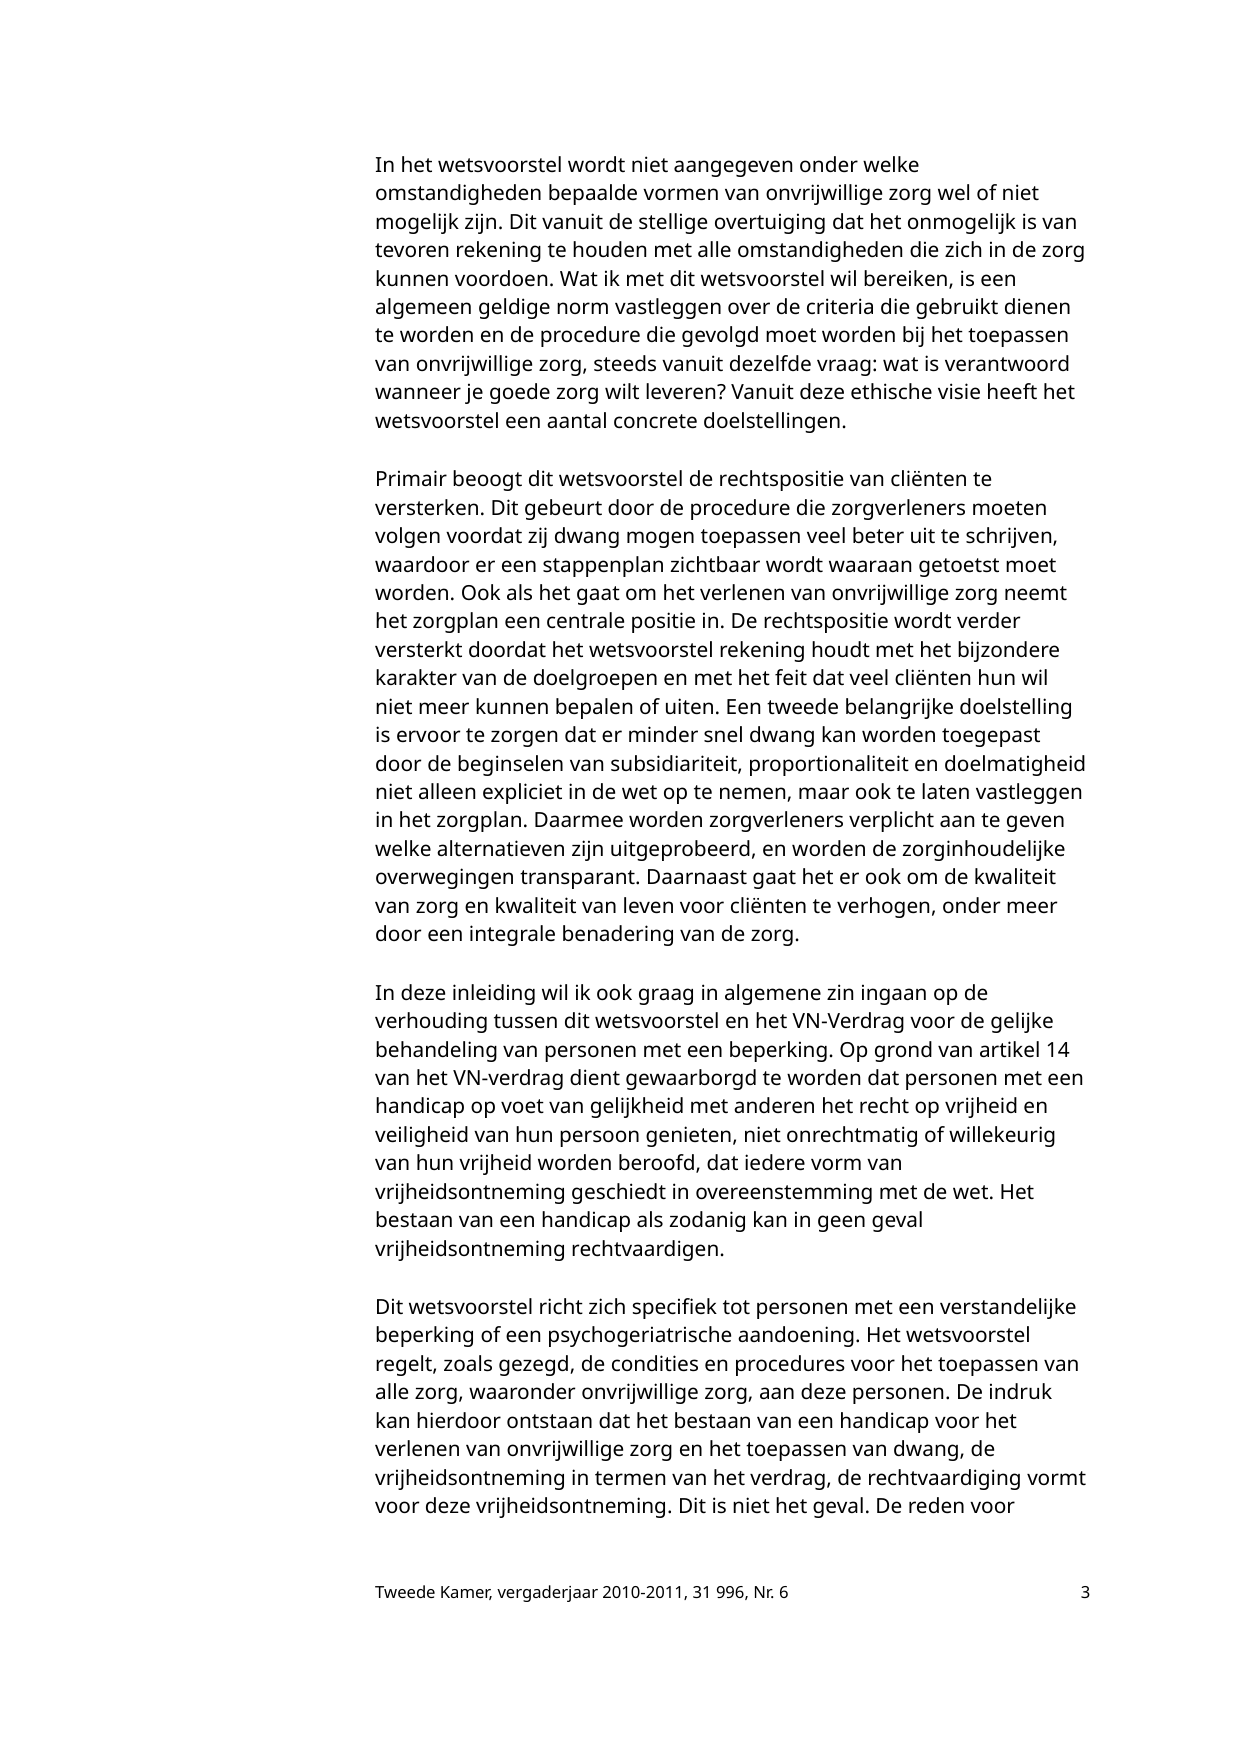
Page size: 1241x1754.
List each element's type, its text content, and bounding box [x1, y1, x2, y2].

text In het wetsvoorstel wordt niet aangegeven onder welke omstandigheden bepaalde vormen van onvrijwillige zorg wel of niet mogelijk zijn. Dit vanuit de stellige overtuiging dat het onmogelijk is van tevoren rekening te houden met alle omstandigheden die zich in de zorg kunnen voordoen. Wat ik met dit wetsvoorstel wil bereiken, is een algemeen geldige norm vastleggen over de criteria die gebruikt dienen te worden en de procedure die gevolgd moet worden bij het toepassen van onvrijwillige zorg, steeds vanuit dezelfde vraag: wat is verantwoord wanneer je goede zorg wilt leveren? Vanuit deze ethische visie heeft het wetsvoorstel een aantal concrete doelstellingen. [375, 150, 1090, 434]
text Primair beoogt dit wetsvoorstel de rechtspositie van cliënten te versterken. Dit gebeurt door de procedure die zorgverleners moeten volgen voordat zij dwang mogen toepassen veel beter uit te schrijven, waardoor er een stappenplan zichtbaar wordt waaraan getoetst moet worden. Ook als het gaat om het verlenen van onvrijwillige zorg neemt het zorgplan een centrale positie in. De rechtspositie wordt verder versterkt doordat het wetsvoorstel rekening houdt met het bijzondere karakter van de doelgroepen en met het feit dat veel cliënten hun wil niet meer kunnen bepalen of uiten. Een tweede belangrijke doelstelling is ervoor te zorgen dat er minder snel dwang kan worden toegepast door de beginselen van subsidiariteit, proportionaliteit en doelmatigheid niet alleen expliciet in de wet op te nemen, maar ook te laten vastleggen in het zorgplan. Daarmee worden zorgverleners verplicht aan te geven welke alternatieven zijn uitgeprobeerd, en worden de zorginhoudelijke overwegingen transparant. Daarnaast gaat het er ook om de kwaliteit van zorg en kwaliteit van leven voor cliënten te verhogen, onder meer door een integrale benadering van de zorg. [375, 464, 1090, 948]
text Dit wetsvoorstel richt zich specifiek tot personen met een verstandelijke beperking of een psychogeriatrische aandoening. Het wetsvoorstel regelt, zoals gezegd, de condities en procedures voor het toepassen van alle zorg, waaronder onvrijwillige zorg, aan deze personen. De indruk kan hierdoor ontstaan dat het bestaan van een handicap voor het verlenen van onvrijwillige zorg en het toepassen van dwang, de vrijheidsontneming in termen van het verdrag, de rechtvaardiging vormt voor deze vrijheidsontneming. Dit is niet het geval. De reden voor [375, 1292, 1090, 1520]
text In deze inleiding wil ik ook graag in algemene zin ingaan op de verhouding tussen dit wetsvoorstel en het VN-Verdrag voor de gelijke behandeling van personen met een beperking. Op grond van artikel 14 van het VN-verdrag dient gewaarborgd te worden dat personen met een handicap op voet van gelijkheid met anderen het recht op vrijheid en veiligheid van hun persoon genieten, niet onrechtmatig of willekeurig van hun vrijheid worden beroofd, dat iedere vorm van vrijheidsontneming geschiedt in overeenstemming met de wet. Het bestaan van een handicap als zodanig kan in geen geval vrijheidsontneming rechtvaardigen. [375, 978, 1090, 1262]
